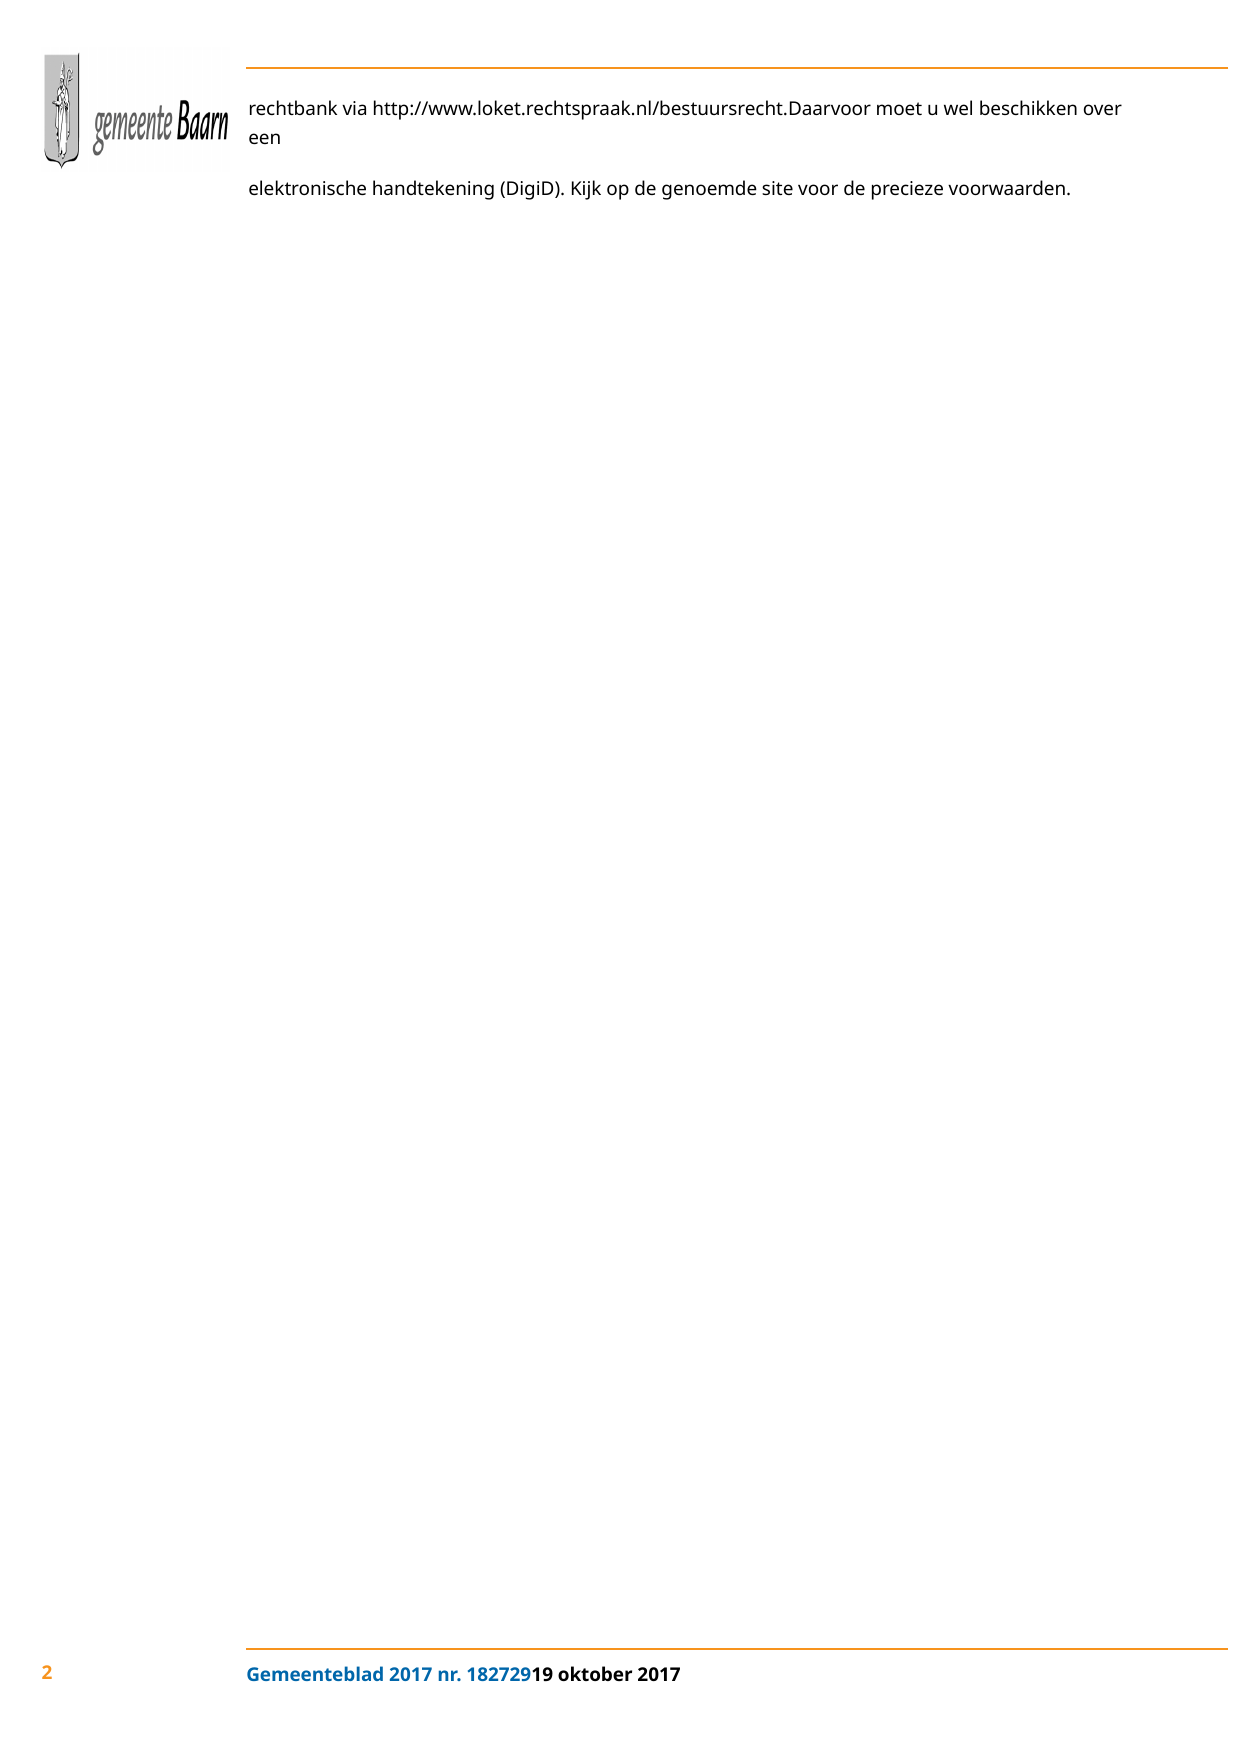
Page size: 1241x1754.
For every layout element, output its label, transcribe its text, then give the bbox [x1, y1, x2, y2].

picture [41, 47, 231, 172]
text elektronische handtekening (DigiD). Kijk op de genoemde site voor de precieze voorwaarden. [248, 175, 1152, 201]
text rechtbank via http://www.loket.rechtspraak.nl/bestuursrecht.Daarvoor moet u wel beschikken over een [248, 95, 1152, 150]
